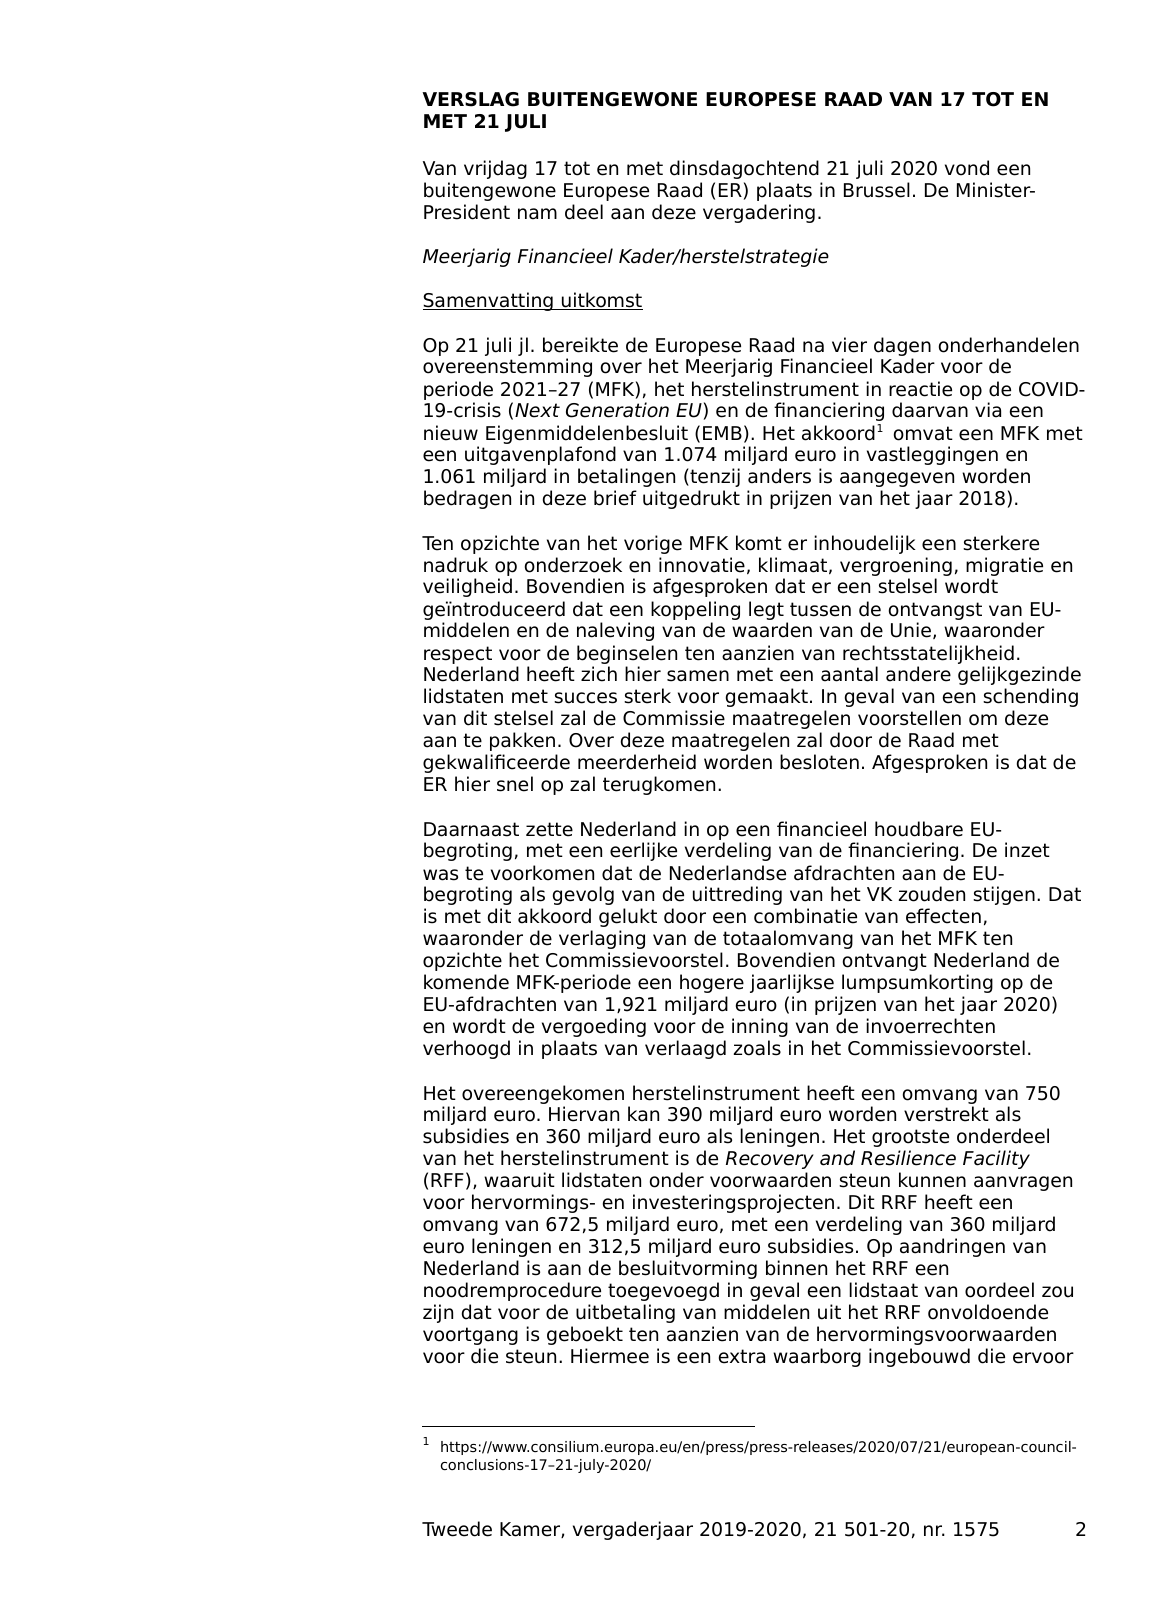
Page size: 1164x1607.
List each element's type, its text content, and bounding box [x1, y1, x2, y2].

subtitle VERSLAG BUITENGEWONE EUROPESE RAAD VAN 17 TOT EN MET 21 JULI [422, 89, 1087, 133]
text Van vrijdag 17 tot en met dinsdagochtend 21 juli 2020 vond een buitengewone Europese Raad (ER) plaats in Brussel. De Minister-President nam deel aan deze vergadering. [422, 158, 1087, 224]
subtitle Meerjarig Financieel Kader/herstelstrategie [422, 246, 1087, 268]
text Het overeengekomen herstelinstrument heeft een omvang van 750 miljard euro. Hiervan kan 390 miljard euro worden verstrekt als subsidies en 360 miljard euro als leningen. Het grootste onderdeel van het herstelinstrument is de Recovery and Resilience Facility (RFF), waaruit lidstaten onder voorwaarden steun kunnen aanvragen voor hervormings- en investeringsprojecten. Dit RRF heeft een omvang van 672,5 miljard euro, met een verdeling van 360 miljard euro leningen en 312,5 miljard euro subsidies. Op aandringen van Nederland is aan de besluitvorming binnen het RRF een noodremprocedure toegevoegd in geval een lidstaat van oordeel zou zijn dat voor de uitbetaling van middelen uit het RRF onvoldoende voortgang is geboekt ten aanzien van de hervormingsvoorwaarden voor die steun. Hiermee is een extra waarborg ingebouwd die ervoor [422, 1082, 1087, 1368]
text https://www.consilium.europa.eu/en/press/press-releases/2020/07/21/european-council-conclusions-17–21-july-2020/ [422, 1435, 1087, 1474]
text Op 21 juli jl. bereikte de Europese Raad na vier dagen onderhandelen overeenstemming over het Meerjarig Financieel Kader voor de periode 2021–27 (MFK), het herstelinstrument in reactie op de COVID-19-crisis (Next Generation EU) en de financiering daarvan via een nieuw Eigenmiddelenbesluit (EMB). Het akkoord omvat een MFK met een uitgavenplafond van 1.074 miljard euro in vastleggingen en 1.061 miljard in betalingen (tenzij anders is aangegeven worden bedragen in deze brief uitgedrukt in prijzen van het jaar 2018). [422, 334, 1087, 510]
text Ten opzichte van het vorige MFK komt er inhoudelijk een sterkere nadruk op onderzoek en innovatie, klimaat, vergroening, migratie en veiligheid. Bovendien is afgesproken dat er een stelsel wordt geïntroduceerd dat een koppeling legt tussen de ontvangst van EU-middelen en de naleving van de waarden van de Unie, waaronder respect voor de beginselen ten aanzien van rechtsstatelijkheid. Nederland heeft zich hier samen met een aantal andere gelijkgezinde lidstaten met succes sterk voor gemaakt. In geval van een schending van dit stelsel zal de Commissie maatregelen voorstellen om deze aan te pakken. Over deze maatregelen zal door de Raad met gekwalificeerde meerderheid worden besloten. Afgesproken is dat de ER hier snel op zal terugkomen. [422, 532, 1087, 796]
text Daarnaast zette Nederland in op een financieel houdbare EU-begroting, met een eerlijke verdeling van de financiering. De inzet was te voorkomen dat de Nederlandse afdrachten aan de EU-begroting als gevolg van de uittreding van het VK zouden stijgen. Dat is met dit akkoord gelukt door een combinatie van effecten, waaronder de verlaging van de totaalomvang van het MFK ten opzichte het Commissievoorstel. Bovendien ontvangt Nederland de komende MFK-periode een hogere jaarlijkse lumpsumkorting op de EU-afdrachten van 1,921 miljard euro (in prijzen van het jaar 2020) en wordt de vergoeding voor de inning van de invoerrechten verhoogd in plaats van verlaagd zoals in het Commissievoorstel. [422, 818, 1087, 1060]
subtitle Samenvatting uitkomst [422, 290, 1087, 312]
